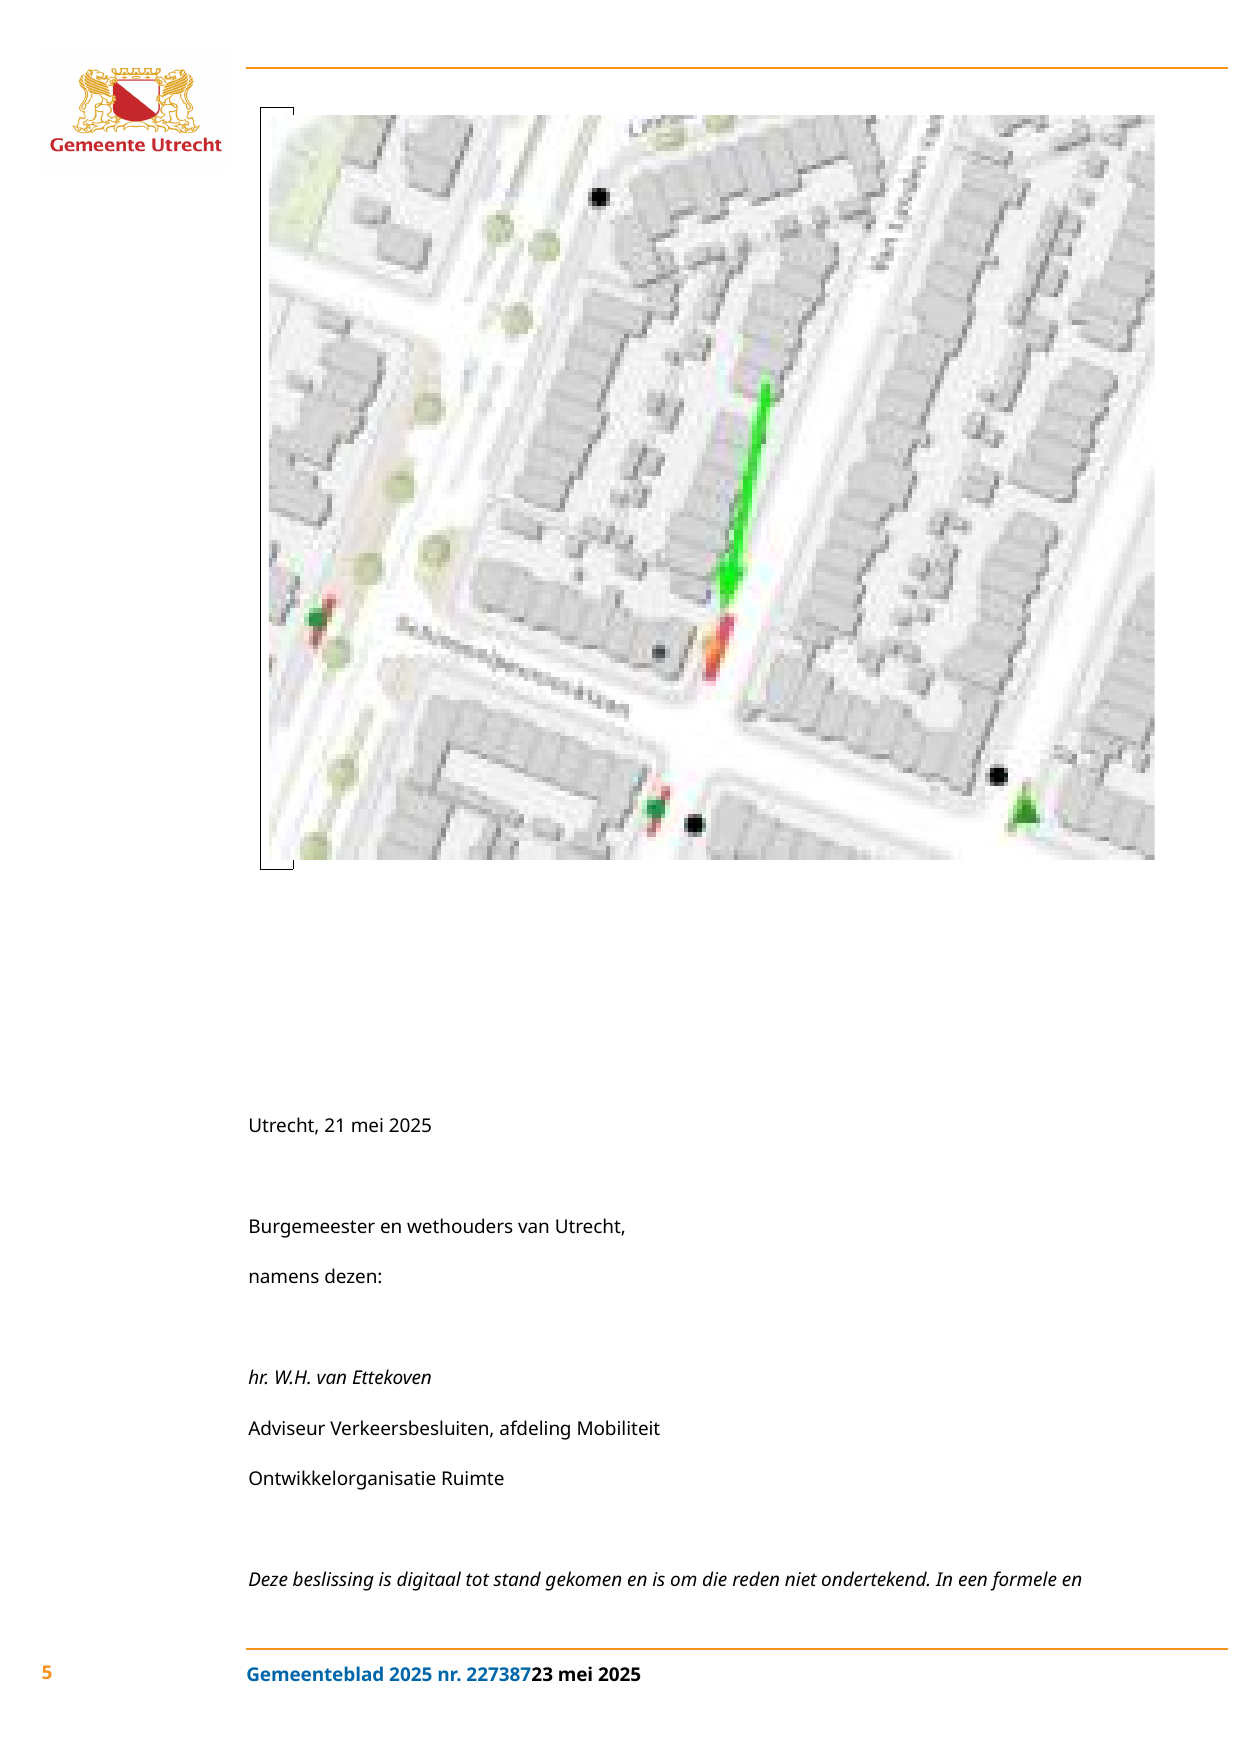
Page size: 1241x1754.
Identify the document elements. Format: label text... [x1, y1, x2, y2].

text namens dezen: [248, 1264, 1152, 1289]
text Utrecht, 21 mei 2025 [248, 1112, 1152, 1138]
text Adviseur Verkeersbesluiten, afdeling Mobiliteit [248, 1415, 1152, 1441]
text Ontwikkelorganisatie Ruimte [248, 1465, 1152, 1491]
picture [41, 47, 231, 172]
text Burgemeester en wethouders van Utrecht, [248, 1213, 1152, 1239]
picture [268, 115, 1155, 860]
text hr. W.H. van Ettekoven [248, 1364, 1152, 1390]
text Deze beslissing is digitaal tot stand gekomen en is om die reden niet ondertekend. In een formele en [248, 1566, 1152, 1592]
